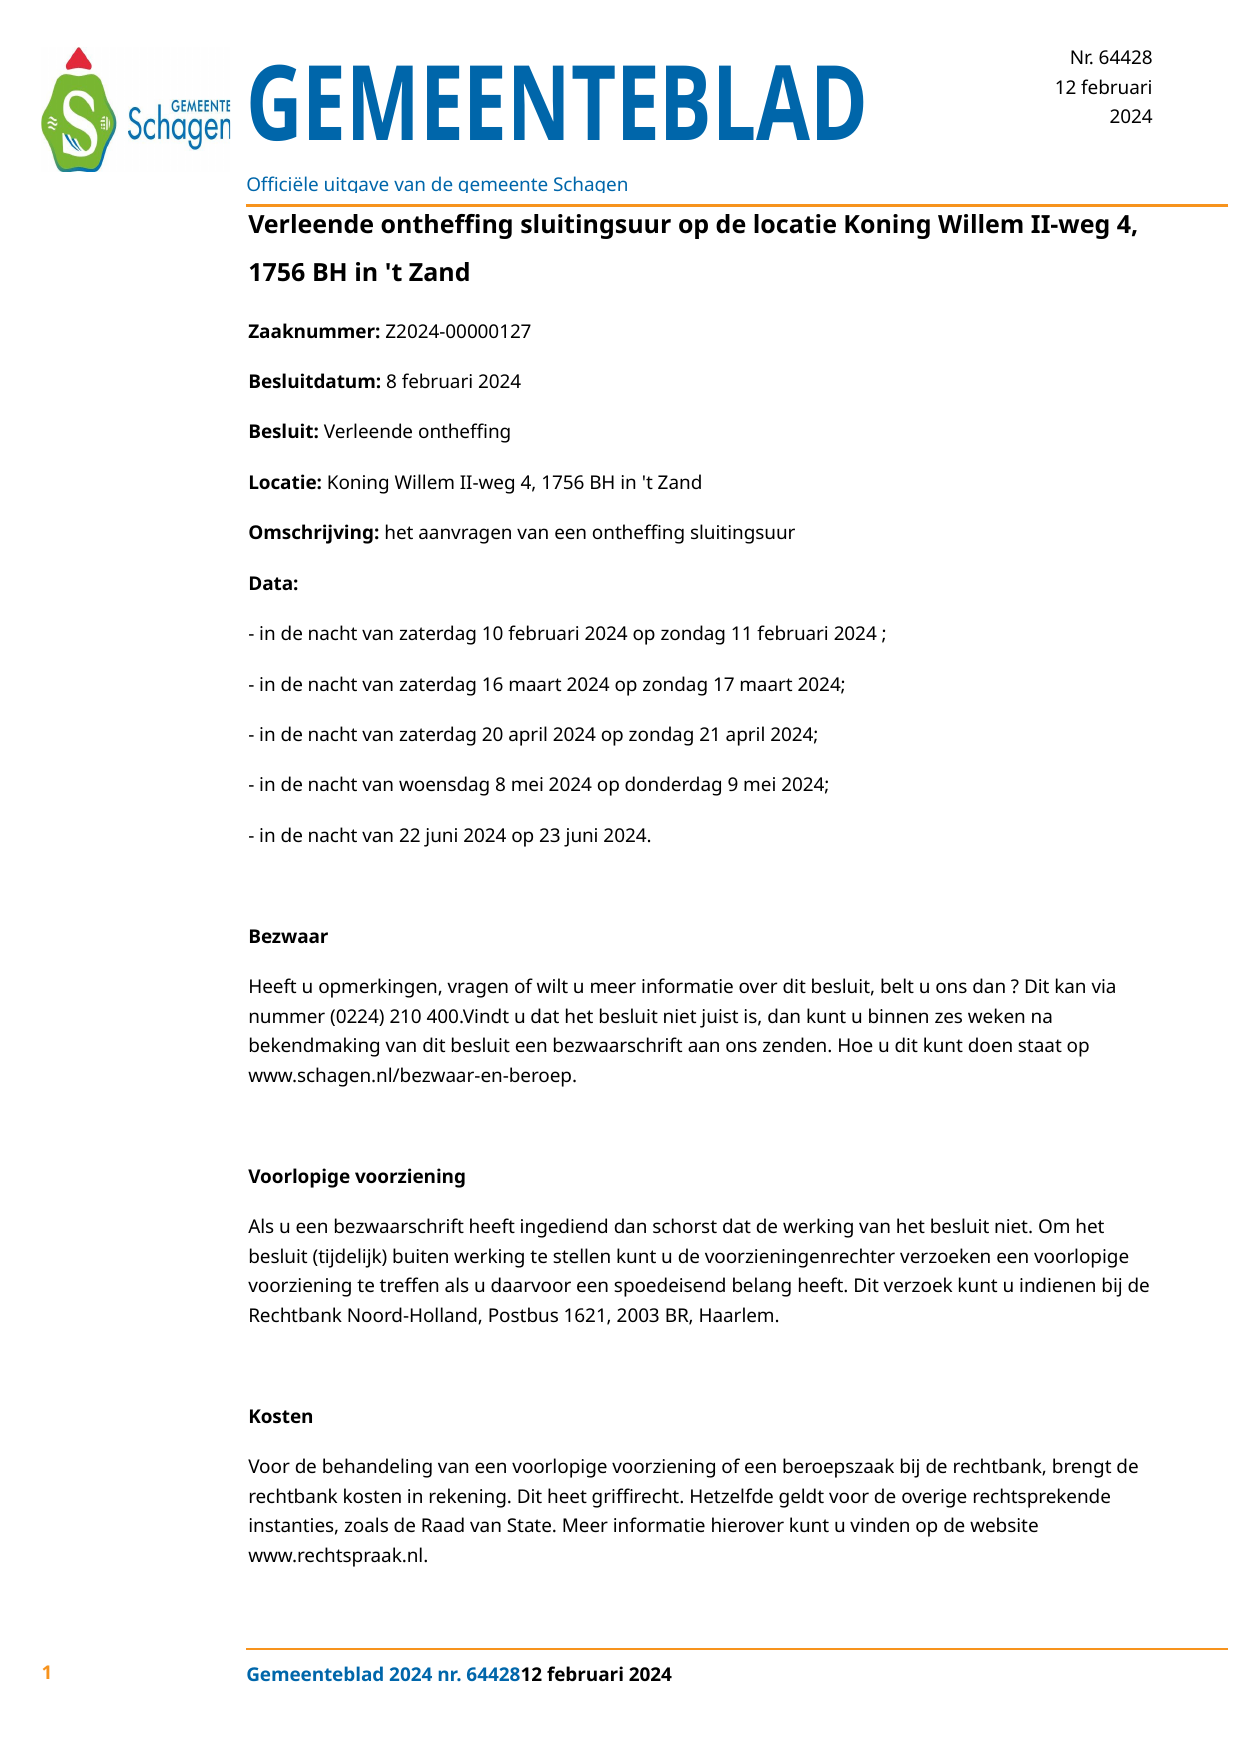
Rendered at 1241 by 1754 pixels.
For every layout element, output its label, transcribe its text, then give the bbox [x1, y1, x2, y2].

text - in de nacht van zaterdag 20 april 2024 op zondag 21 april 2024; [248, 721, 1152, 747]
text Als u een bezwaarschrift heeft ingediend dan schorst dat de werking van het besluit niet. Om het besluit (tijdelijk) buiten werking te stellen kunt u de voorzieningenrechter verzoeken een voorlopige voorziening te treffen als u daarvoor een spoedeisend belang heeft. Dit verzoek kunt u indienen bij de Rechtbank Noord-Holland, Postbus 1621, 2003 BR, Haarlem. [248, 1213, 1152, 1328]
text Kosten [248, 1403, 1152, 1429]
text Locatie: Koning Willem II-weg 4, 1756 BH in 't Zand [248, 469, 1152, 495]
text Heeft u opmerkingen, vragen of wilt u meer informatie over dit besluit, belt u ons dan ? Dit kan via nummer (0224) 210 400.Vindt u dat het besluit niet juist is, dan kunt u binnen zes weken na bekendmaking van dit besluit een bezwaarschrift aan ons zenden. Hoe u dit kunt doen staat op www.schagen.nl/bezwaar-en-beroep. [248, 973, 1152, 1088]
text - in de nacht van 22 juni 2024 op 23 juni 2024. [248, 822, 1152, 848]
text Voorlopige voorziening [248, 1163, 1152, 1189]
text - in de nacht van zaterdag 10 februari 2024 op zondag 11 februari 2024 ; [248, 620, 1152, 646]
text Omschrijving: het aanvragen van een ontheffing sluitingsuur [248, 519, 1152, 545]
text - in de nacht van zaterdag 16 maart 2024 op zondag 17 maart 2024; [248, 671, 1152, 697]
text Zaaknummer: Z2024-00000127 [248, 318, 1152, 344]
text Verleende ontheffing sluitingsuur op de locatie Koning Willem II-weg 4, 1756 BH in 't Zand [248, 207, 1152, 288]
text Data: [248, 570, 1152, 596]
picture [41, 47, 231, 172]
text Besluitdatum: 8 februari 2024 [248, 368, 1152, 394]
text Bezwaar [248, 923, 1152, 949]
text - in de nacht van woensdag 8 mei 2024 op donderdag 9 mei 2024; [248, 772, 1152, 797]
text Voor de behandeling van een voorlopige voorziening of een beroepszaak bij de rechtbank, brengt de rechtbank kosten in rekening. Dit heet griffirecht. Hetzelfde geldt voor de overige rechtsprekende instanties, zoals de Raad van State. Meer informatie hierover kunt u vinden op de website www.rechtspraak.nl. [248, 1453, 1152, 1568]
text Besluit: Verleende ontheffing [248, 419, 1152, 444]
